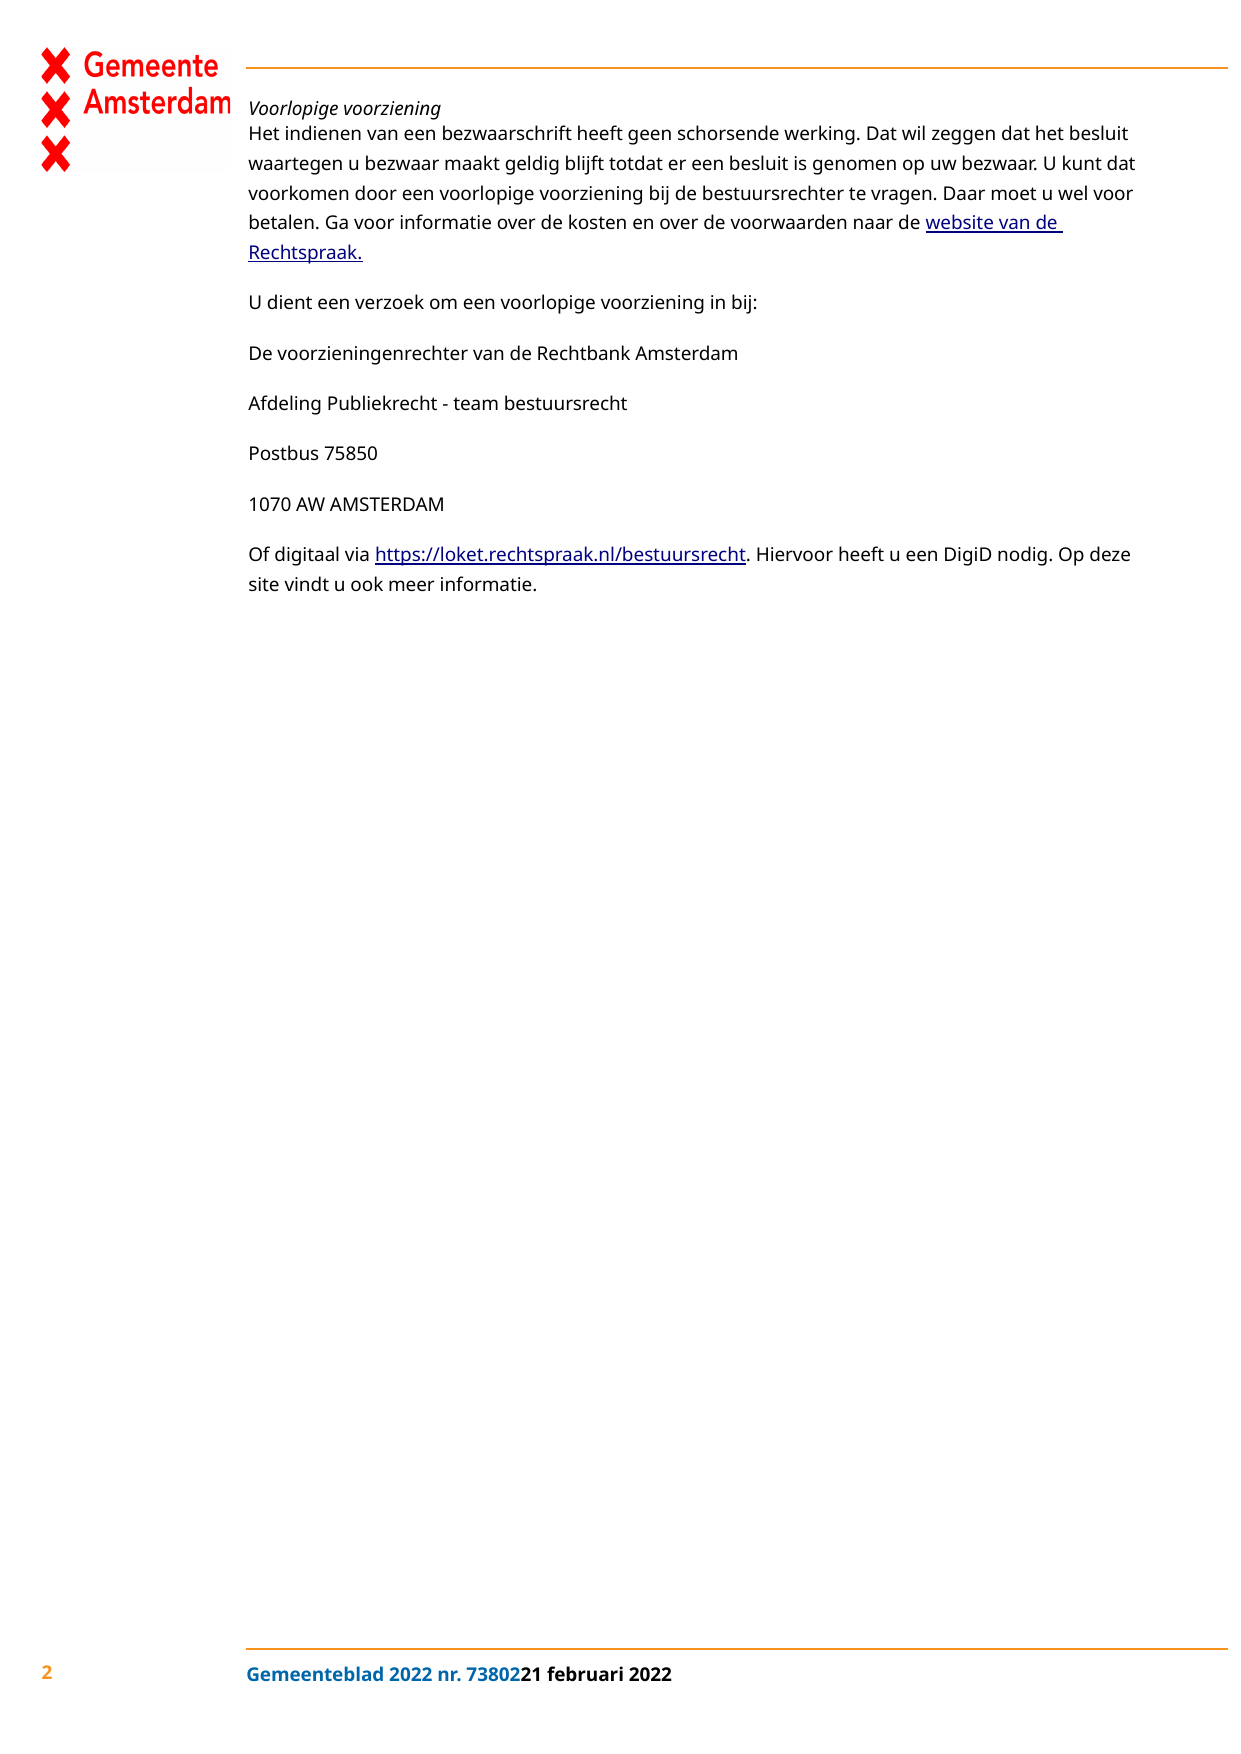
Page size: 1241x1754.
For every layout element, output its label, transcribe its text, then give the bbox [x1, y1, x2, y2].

picture [41, 47, 231, 172]
text Postbus 75850 [248, 441, 1152, 466]
text Afdeling Publiekrecht - team bestuursrecht [248, 390, 1152, 416]
text Of digitaal via https://loket.rechtspraak.nl/bestuursrecht. Hiervoor heeft u een DigiD nodig. Op deze site vindt u ook meer informatie. [248, 541, 1152, 597]
text U dient een verzoek om een voorlopige voorziening in bij: [248, 289, 1152, 315]
text De voorzieningenrechter van de Rechtbank Amsterdam [248, 340, 1152, 365]
text Het indienen van een bezwaarschrift heeft geen schorsende werking. Dat wil zeggen dat het besluit waartegen u bezwaar maakt geldig blijft totdat er een besluit is genomen op uw bezwaar. U kunt dat voorkomen door een voorlopige voorziening bij de bestuursrechter te vragen. Daar moet u wel voor betalen. Ga voor informatie over de kosten en over de voorwaarden naar de website van de Rechtspraak. [248, 121, 1152, 264]
text 1070 AW AMSTERDAM [248, 491, 1152, 517]
text Voorlopige voorziening [248, 95, 1152, 121]
